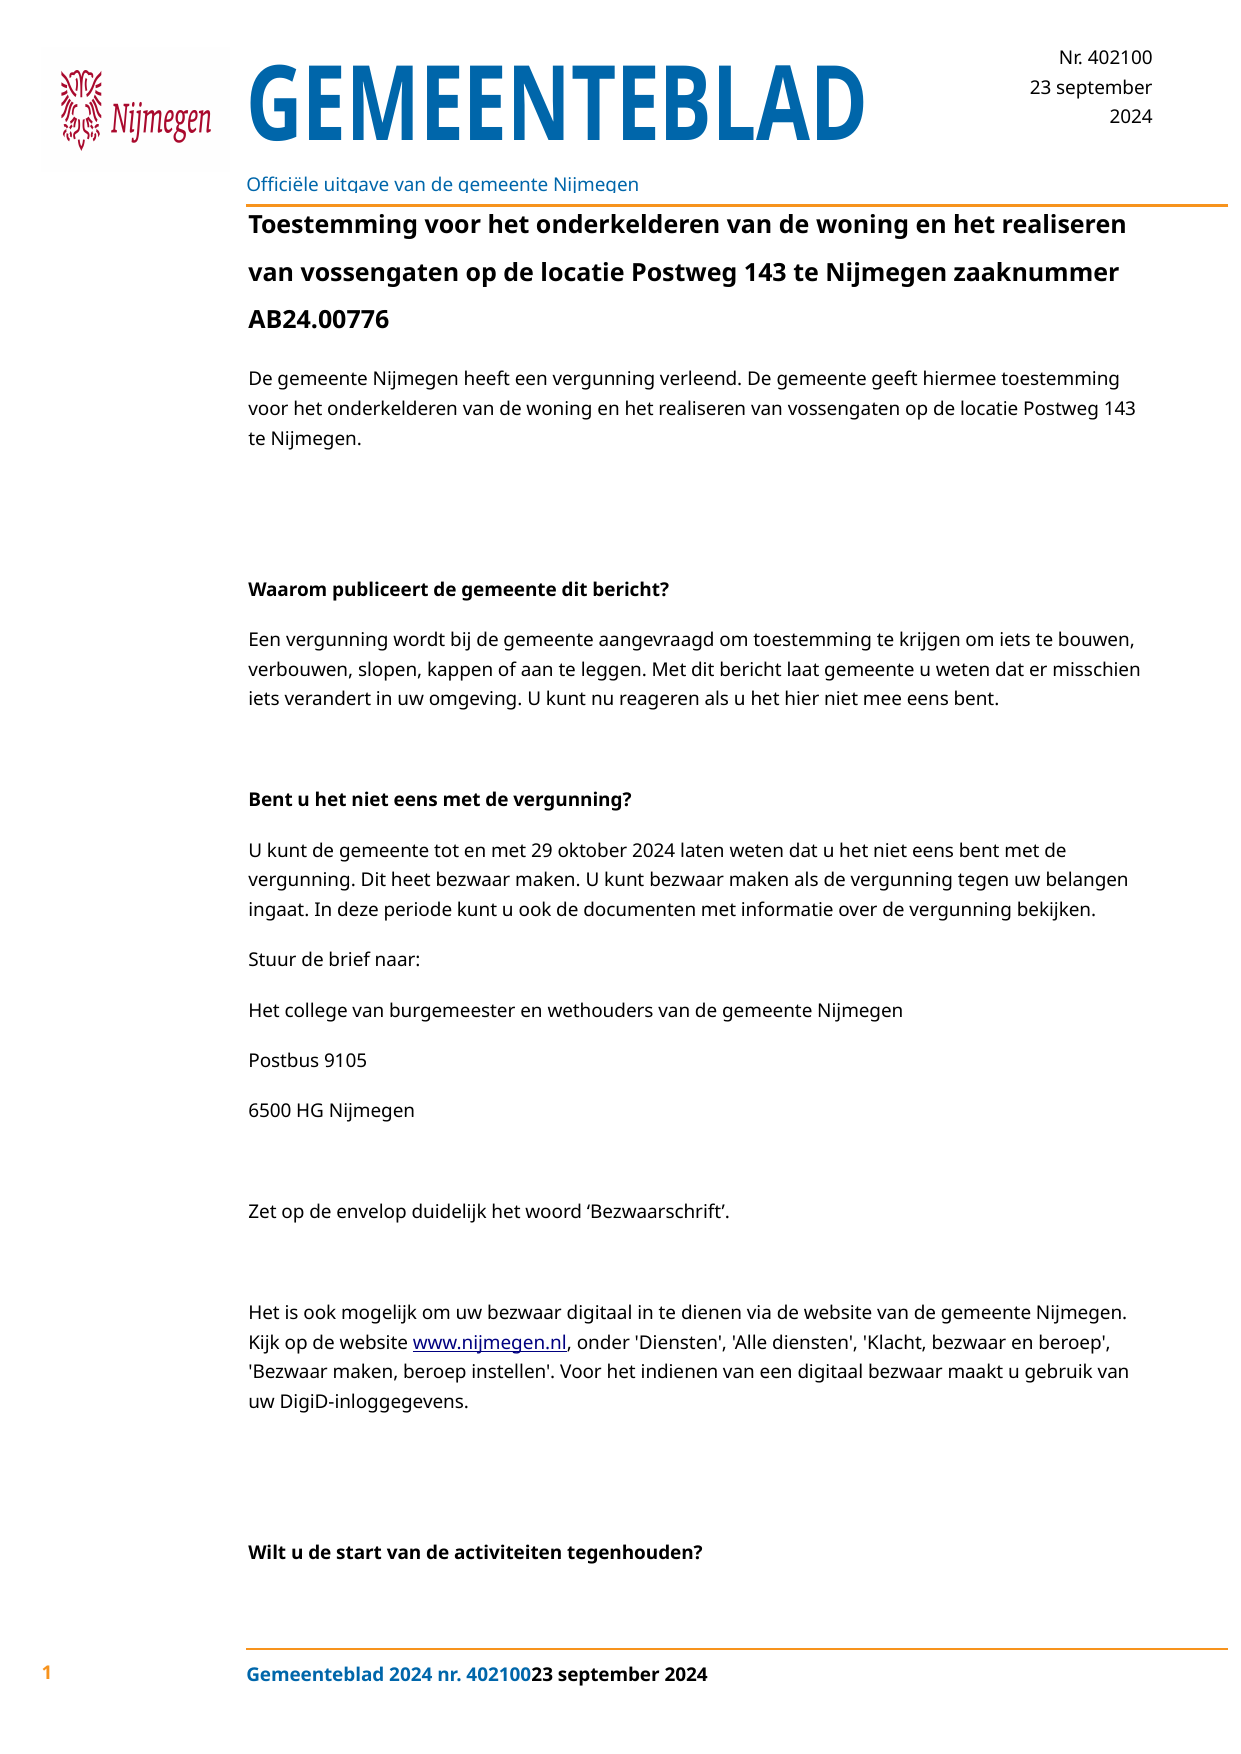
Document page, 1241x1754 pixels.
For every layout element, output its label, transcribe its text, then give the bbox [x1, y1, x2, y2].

text 6500 HG Nijmegen [248, 1098, 1152, 1123]
text Stuur de brief naar: [248, 946, 1152, 972]
text Toestemming voor het onderkelderen van de woning en het realiseren van vossengaten op de locatie Postweg 143 te Nijmegen zaaknummer AB24.00776 [248, 207, 1152, 336]
picture [41, 47, 231, 172]
text Postbus 9105 [248, 1047, 1152, 1073]
text Waarom publiceert de gemeente dit bericht? [248, 576, 1152, 602]
text De gemeente Nijmegen heeft een vergunning verleend. De gemeente geeft hiermee toestemming voor het onderkelderen van de woning en het realiseren van vossengaten op de locatie Postweg 143 te Nijmegen. [248, 366, 1152, 450]
text Zet op de envelop duidelijk het woord ‘Bezwaarschrift’. [248, 1198, 1152, 1224]
text Wilt u de start van de activiteiten tegenhouden? [248, 1539, 1152, 1565]
text Een vergunning wordt bij de gemeente aangevraagd om toestemming te krijgen om iets te bouwen, verbouwen, slopen, kappen of aan te leggen. Met dit bericht laat gemeente u weten dat er misschien iets verandert in uw omgeving. U kunt nu reageren als u het hier niet mee eens bent. [248, 626, 1152, 711]
text Het is ook mogelijk om uw bezwaar digitaal in te dienen via de website van de gemeente Nijmegen. Kijk op de website www.nijmegen.nl, onder 'Diensten', 'Alle diensten', 'Klacht, bezwaar en beroep', 'Bezwaar maken, beroep instellen'. Voor het indienen van een digitaal bezwaar maakt u gebruik van uw DigiD-inloggegevens. [248, 1299, 1152, 1414]
text U kunt de gemeente tot en met 29 oktober 2024 laten weten dat u het niet eens bent met de vergunning. Dit heet bezwaar maken. U kunt bezwaar maken als de vergunning tegen uw belangen ingaat. In deze periode kunt u ook de documenten met informatie over de vergunning bekijken. [248, 837, 1152, 922]
text Het college van burgemeester en wethouders van de gemeente Nijmegen [248, 997, 1152, 1022]
text Bent u het niet eens met de vergunning? [248, 786, 1152, 812]
